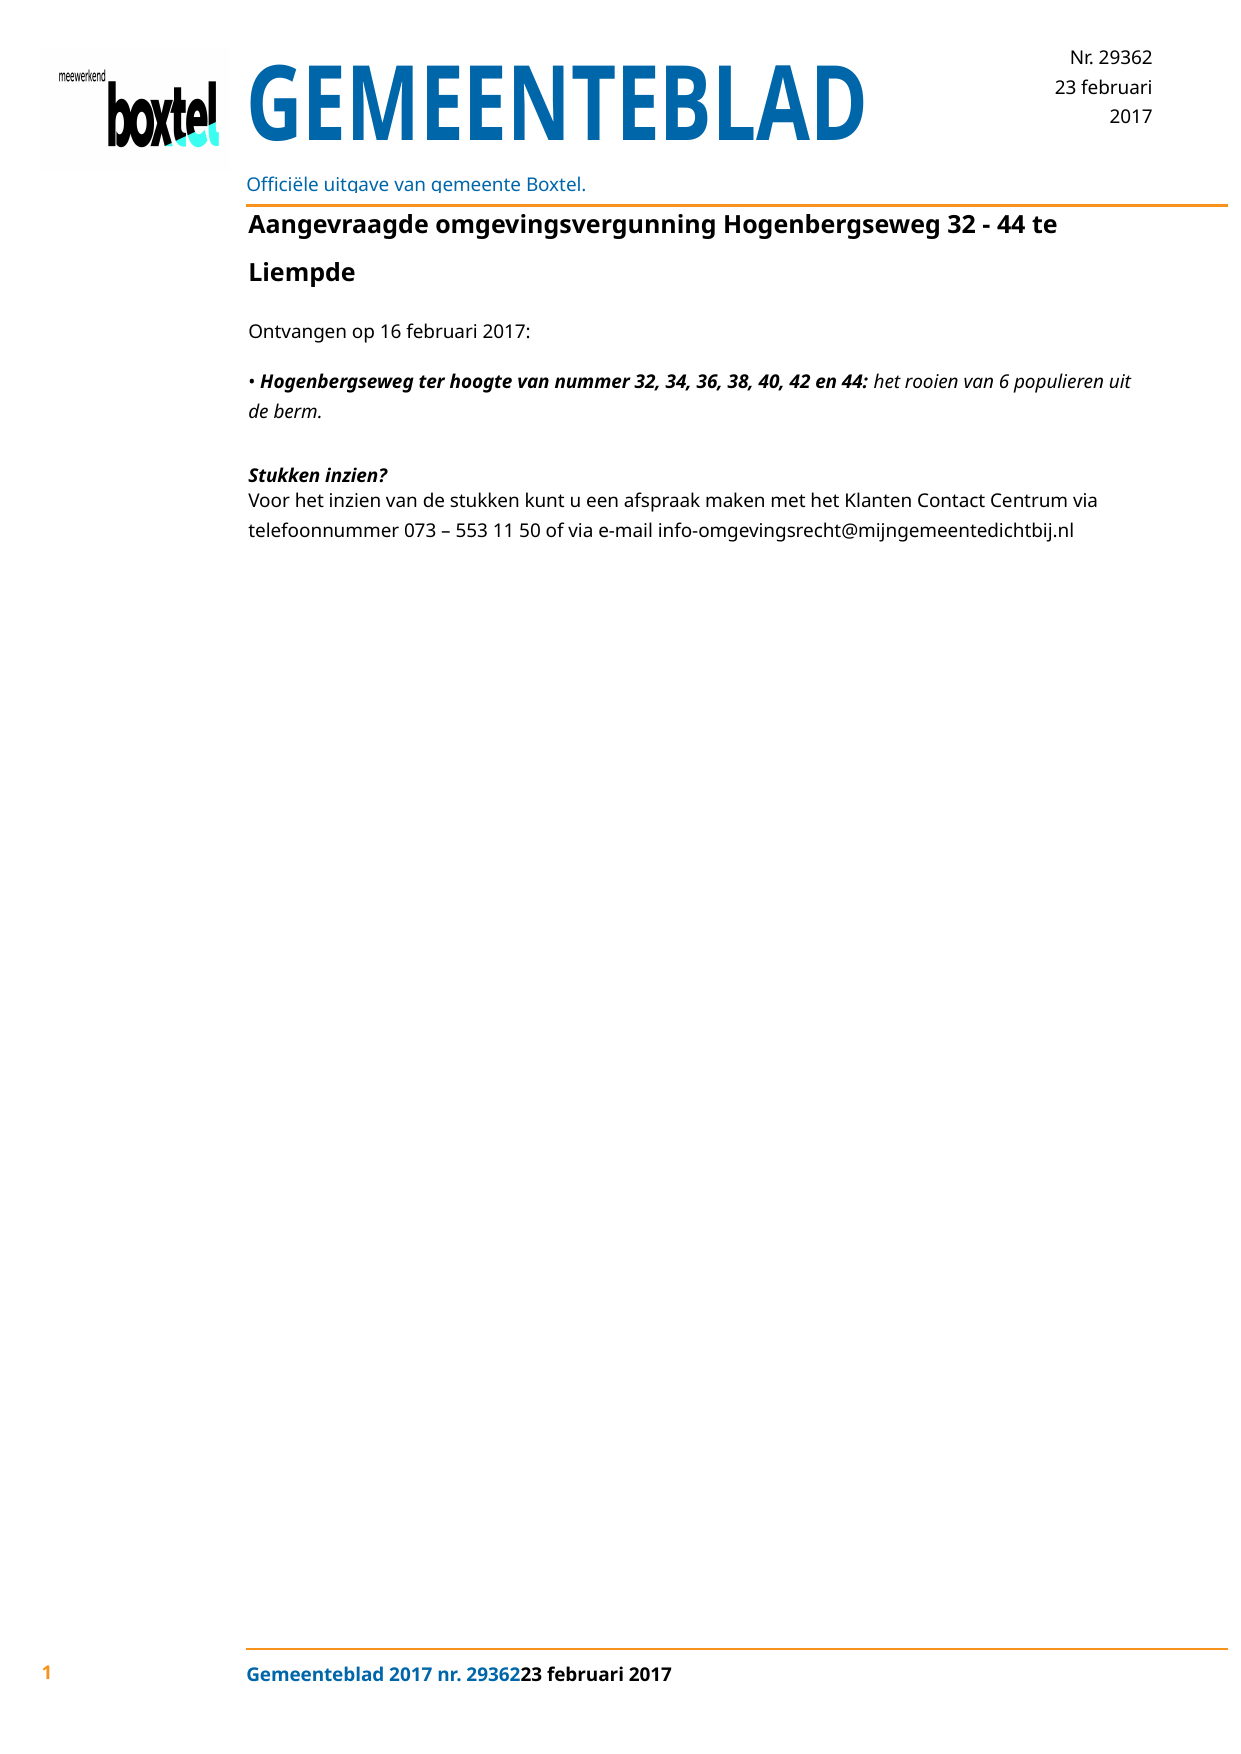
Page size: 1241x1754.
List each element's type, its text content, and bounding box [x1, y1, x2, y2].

text Ontvangen op 16 februari 2017: [248, 318, 1152, 344]
text • Hogenbergseweg ter hoogte van nummer 32, 34, 36, 38, 40, 42 en 44: het rooien van 6 populieren uit de berm. [248, 368, 1152, 424]
text Stukken inzien? [248, 462, 1152, 488]
text Aangevraagde omgevingsvergunning Hogenbergseweg 32 - 44 te Liempde [248, 207, 1152, 288]
picture [41, 47, 231, 172]
text Voor het inzien van de stukken kunt u een afspraak maken met het Klanten Contact Centrum via telefoonnummer 073 – 553 11 50 of via e-mail info-omgevingsrecht@mijngemeentedichtbij.nl [248, 488, 1152, 543]
